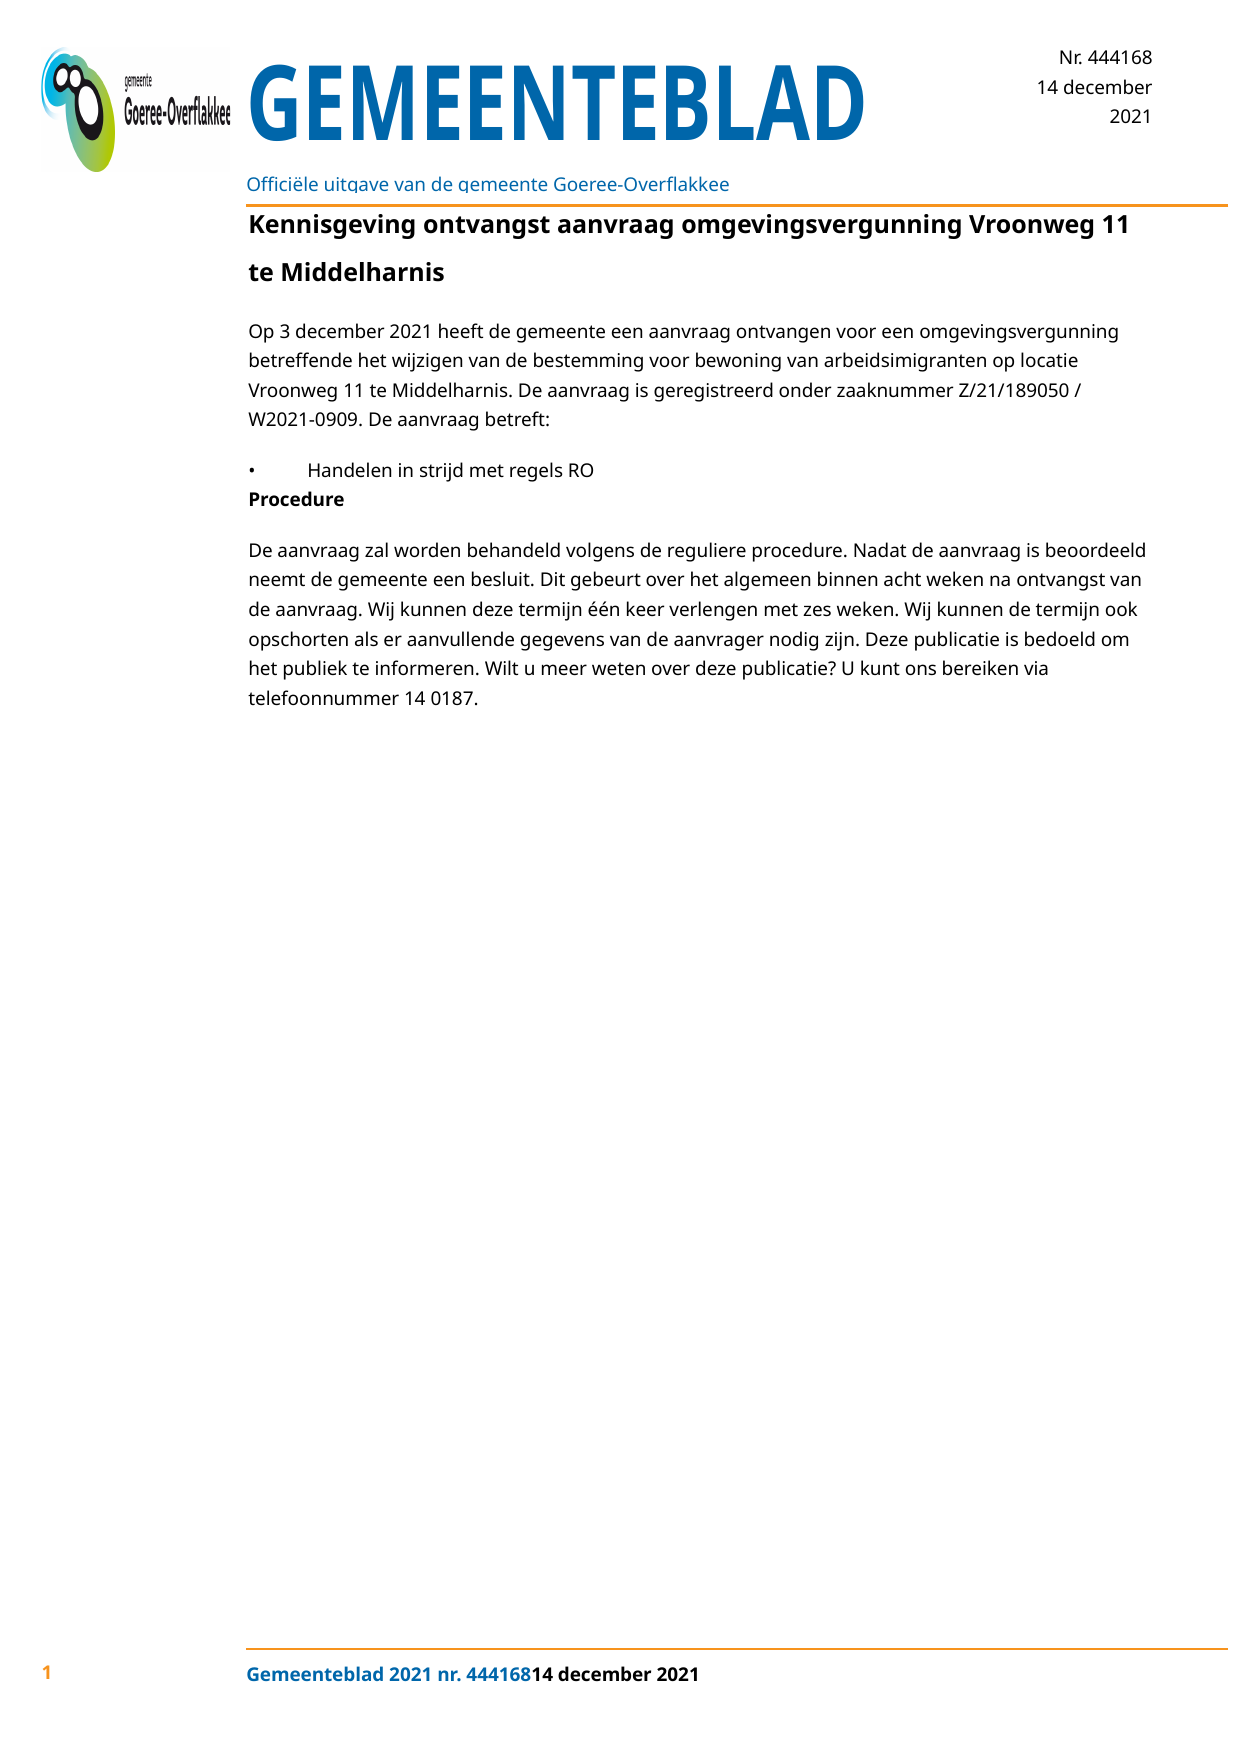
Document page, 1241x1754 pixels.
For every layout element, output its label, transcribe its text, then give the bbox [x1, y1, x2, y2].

text Procedure [248, 487, 1152, 512]
text Op 3 december 2021 heeft de gemeente een aanvraag ontvangen voor een omgevingsvergunning betreffende het wijzigen van de bestemming voor bewoning van arbeidsimigranten op locatie Vroonweg 11 te Middelharnis. De aanvraag is geregistreerd onder zaaknummer Z/21/189050 / W2021-0909. De aanvraag betreft: [248, 318, 1152, 432]
text Kennisgeving ontvangst aanvraag omgevingsvergunning Vroonweg 11 te Middelharnis [248, 207, 1152, 288]
picture [41, 47, 231, 172]
list Handelen in strijd met regels RO [248, 457, 1152, 483]
text De aanvraag zal worden behandeld volgens de reguliere procedure. Nadat de aanvraag is beoordeeld neemt de gemeente een besluit. Dit gebeurt over het algemeen binnen acht weken na ontvangst van de aanvraag. Wij kunnen deze termijn één keer verlengen met zes weken. Wij kunnen de termijn ook opschorten als er aanvullende gegevens van de aanvrager nodig zijn. Deze publicatie is bedoeld om het publiek te informeren. Wilt u meer weten over deze publicatie? U kunt ons bereiken via telefoonnummer 14 0187. [248, 537, 1152, 711]
